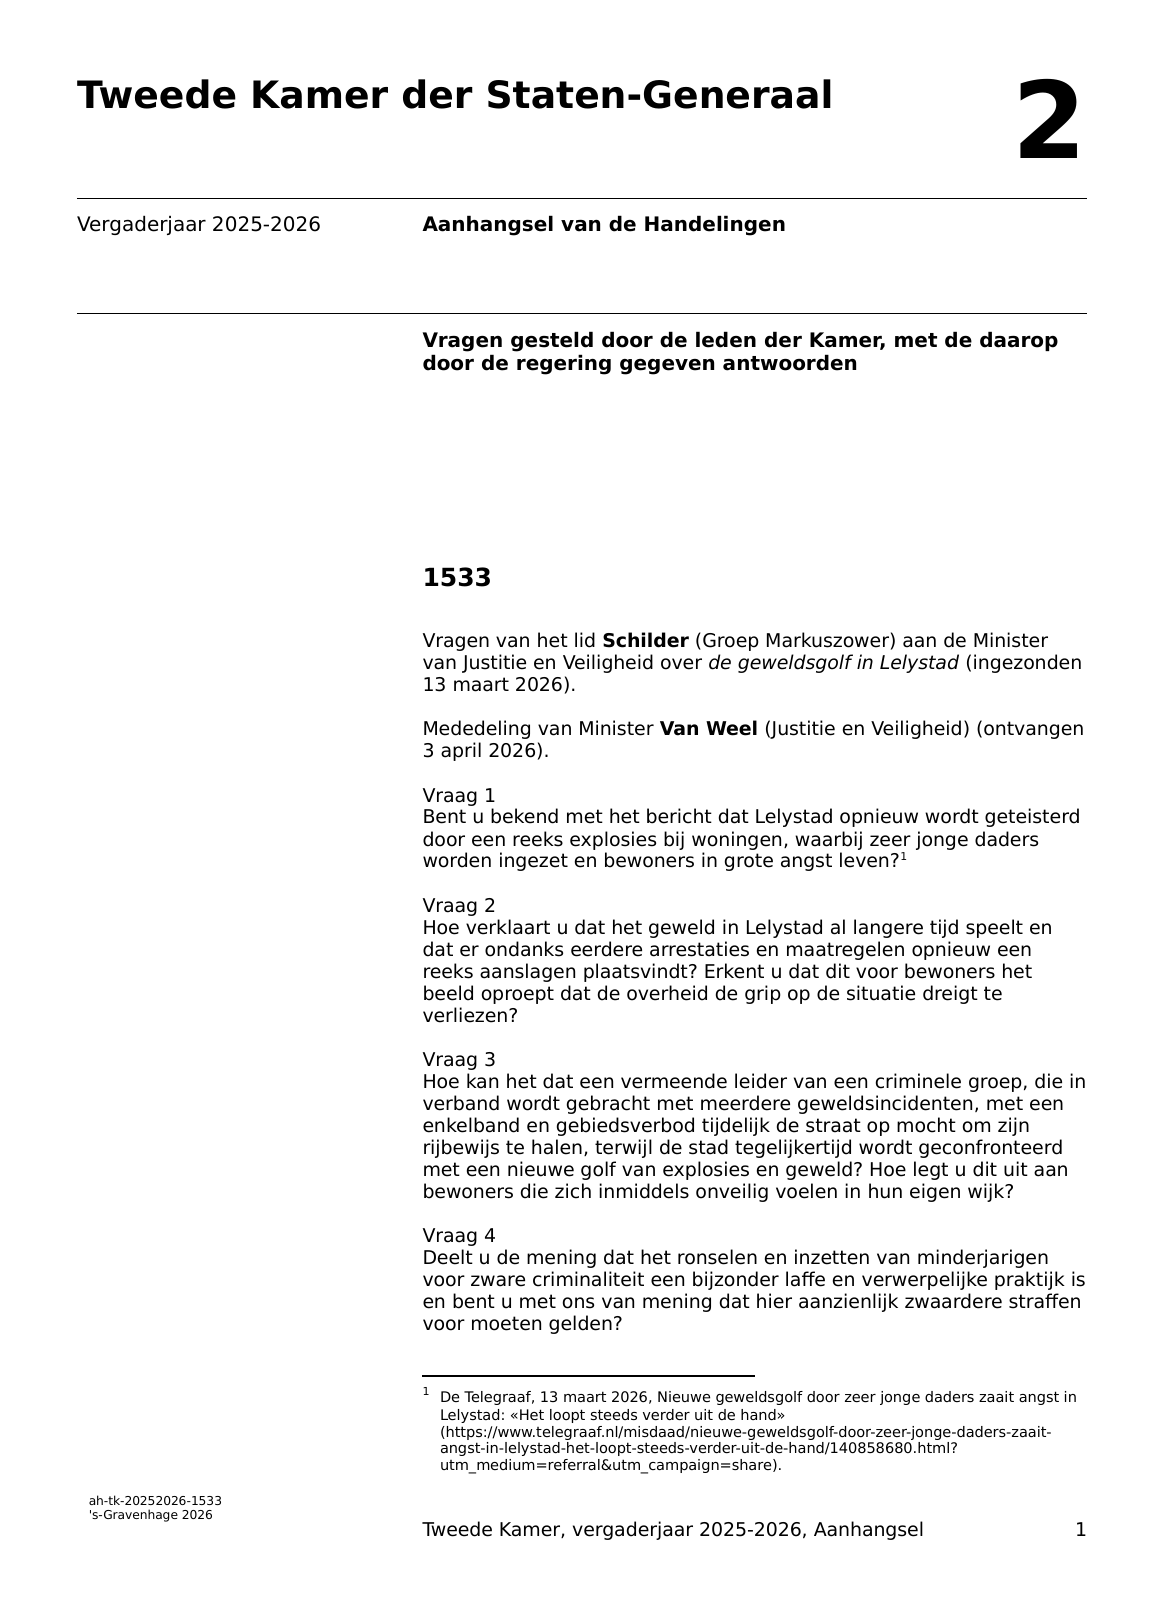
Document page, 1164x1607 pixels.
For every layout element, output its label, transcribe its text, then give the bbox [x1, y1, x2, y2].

table_cell Vragen gesteld door de leden der Kamer, met de daarop door de regering gegeven antwoorden [422, 314, 1087, 375]
text Vragen van het lid Schilder (Groep Markuszower) aan de Minister van Justitie en Veiligheid over de geweldsgolf in Lelystad (ingezonden 13 maart 2026). [422, 630, 1087, 696]
text De Telegraaf, 13 maart 2026, Nieuwe geweldsgolf door zeer jonge daders zaait angst in Lelystad: «Het loopt steeds verder uit de hand» (https://www.telegraaf.nl/misdaad/nieuwe-geweldsgolf-door-zeer-jonge-daders-zaait-angst-in-lelystad-het-loopt-steeds-verder-uit-de-hand/140858680.html?utm_medium=referral&utm_campaign=share). [422, 1385, 1087, 1474]
text Vraag 1 [422, 784, 1087, 806]
table_header Tweede Kamer der Staten-Generaal [77, 59, 886, 198]
table_cell [77, 314, 422, 375]
text Bent u bekend met het bericht dat Lelystad opnieuw wordt geteisterd door een reeks explosies bij woningen, waarbij zeer jonge daders worden ingezet en bewoners in grote angst leven? [422, 806, 1087, 872]
text 1533 [422, 563, 1087, 592]
text Hoe verklaart u dat het geweld in Lelystad al langere tijd speelt en dat er ondanks eerdere arrestaties en maatregelen opnieuw een reeks aanslagen plaatsvindt? Erkent u dat dit voor bewoners het beeld oproept dat de overheid de grip op de situatie dreigt te verliezen? [422, 917, 1087, 1026]
text Hoe kan het dat een vermeende leider van een criminele groep, die in verband wordt gebracht met meerdere geweldsincidenten, met een enkelband en gebiedsverbod tijdelijk de straat op mocht om zijn rijbewijs te halen, terwijl de stad tegelijkertijd wordt geconfronteerd met een nieuwe golf van explosies en geweld? Hoe legt u dit uit aan bewoners die zich inmiddels onveilig voelen in hun eigen wijk? [422, 1071, 1087, 1202]
table_cell Vergaderjaar 2025-2026 [77, 199, 422, 313]
text Vraag 2 [422, 894, 1087, 917]
text 's-Gravenhage 2026 [88, 1508, 323, 1522]
text ah-tk-20252026-1533 [88, 1494, 323, 1508]
text Mededeling van Minister Van Weel (Justitie en Veiligheid) (ontvangen 3 april 2026). [422, 718, 1087, 762]
table_header 2 [886, 59, 1087, 198]
text Vraag 4 [422, 1225, 1087, 1247]
text Vraag 3 [422, 1049, 1087, 1071]
text Deelt u de mening dat het ronselen en inzetten van minderjarigen voor zware criminaliteit een bijzonder laffe en verwerpelijke praktijk is en bent u met ons van mening dat hier aanzienlijk zwaardere straffen voor moeten gelden? [422, 1247, 1087, 1334]
table_cell Aanhangsel van de Handelingen [422, 199, 1087, 313]
